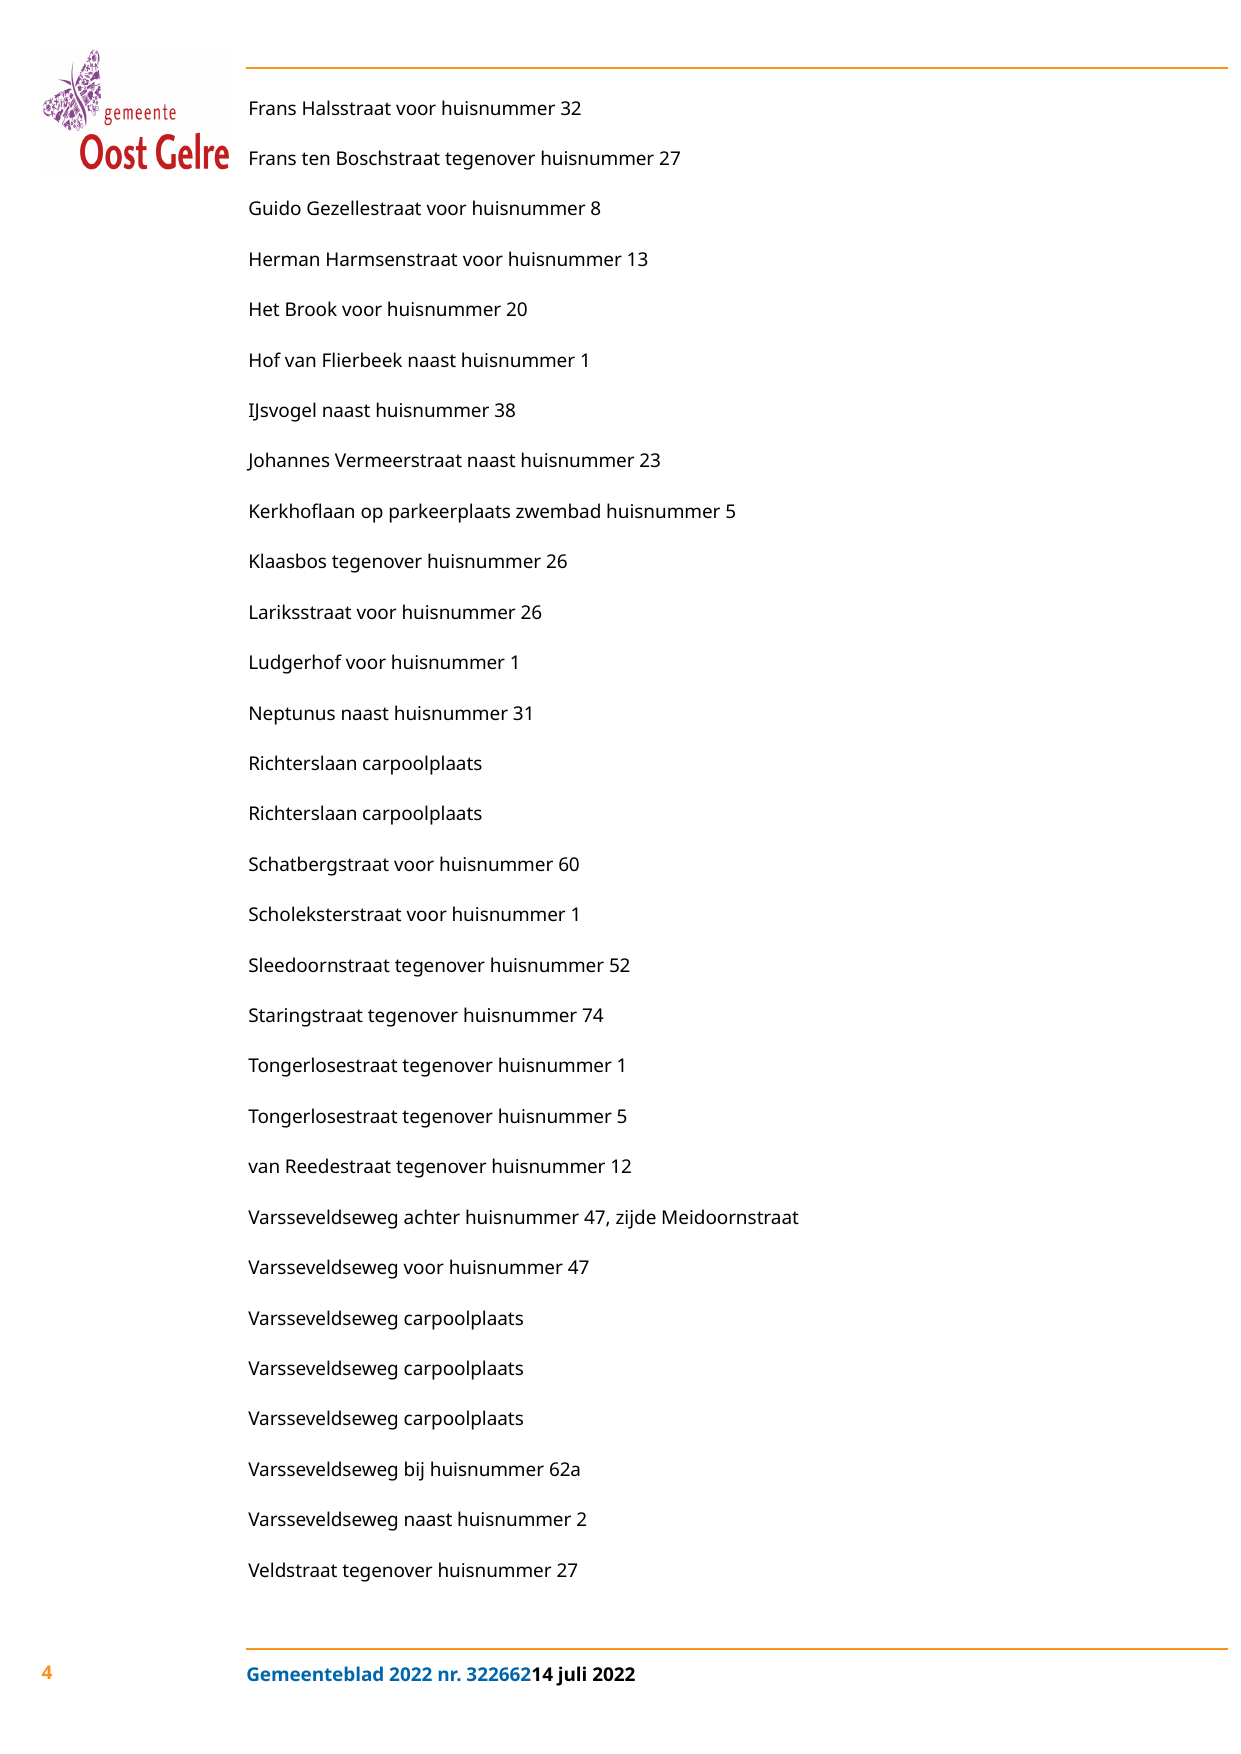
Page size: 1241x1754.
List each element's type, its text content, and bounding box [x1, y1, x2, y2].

text Herman Harmsenstraat voor huisnummer 13 [248, 246, 1152, 272]
text Sleedoornstraat tegenover huisnummer 52 [248, 952, 1152, 978]
text Johannes Vermeerstraat naast huisnummer 23 [248, 448, 1152, 473]
text Frans ten Boschstraat tegenover huisnummer 27 [248, 145, 1152, 171]
text Varsseveldseweg carpoolplaats [248, 1355, 1152, 1381]
text Varsseveldseweg carpoolplaats [248, 1406, 1152, 1431]
text Kerkhoflaan op parkeerplaats zwembad huisnummer 5 [248, 498, 1152, 524]
text Varsseveldseweg achter huisnummer 47, zijde Meidoornstraat [248, 1204, 1152, 1230]
text Scholeksterstraat voor huisnummer 1 [248, 901, 1152, 927]
text Veldstraat tegenover huisnummer 27 [248, 1557, 1152, 1583]
text van Reedestraat tegenover huisnummer 12 [248, 1153, 1152, 1179]
text Frans Halsstraat voor huisnummer 32 [248, 95, 1152, 121]
text Neptunus naast huisnummer 31 [248, 700, 1152, 726]
text Tongerlosestraat tegenover huisnummer 1 [248, 1053, 1152, 1078]
text Klaasbos tegenover huisnummer 26 [248, 548, 1152, 574]
text Richterslaan carpoolplaats [248, 801, 1152, 826]
text IJsvogel naast huisnummer 38 [248, 397, 1152, 423]
text Lariksstraat voor huisnummer 26 [248, 599, 1152, 625]
text Schatbergstraat voor huisnummer 60 [248, 851, 1152, 877]
text Varsseveldseweg voor huisnummer 47 [248, 1254, 1152, 1280]
text Het Brook voor huisnummer 20 [248, 296, 1152, 322]
text Richterslaan carpoolplaats [248, 750, 1152, 776]
text Varsseveldseweg bij huisnummer 62a [248, 1456, 1152, 1482]
text Hof van Flierbeek naast huisnummer 1 [248, 347, 1152, 373]
picture [41, 47, 231, 172]
text Varsseveldseweg naast huisnummer 2 [248, 1506, 1152, 1532]
text Tongerlosestraat tegenover huisnummer 5 [248, 1103, 1152, 1129]
text Staringstraat tegenover huisnummer 74 [248, 1002, 1152, 1028]
text Guido Gezellestraat voor huisnummer 8 [248, 196, 1152, 221]
text Ludgerhof voor huisnummer 1 [248, 649, 1152, 675]
text Varsseveldseweg carpoolplaats [248, 1305, 1152, 1331]
